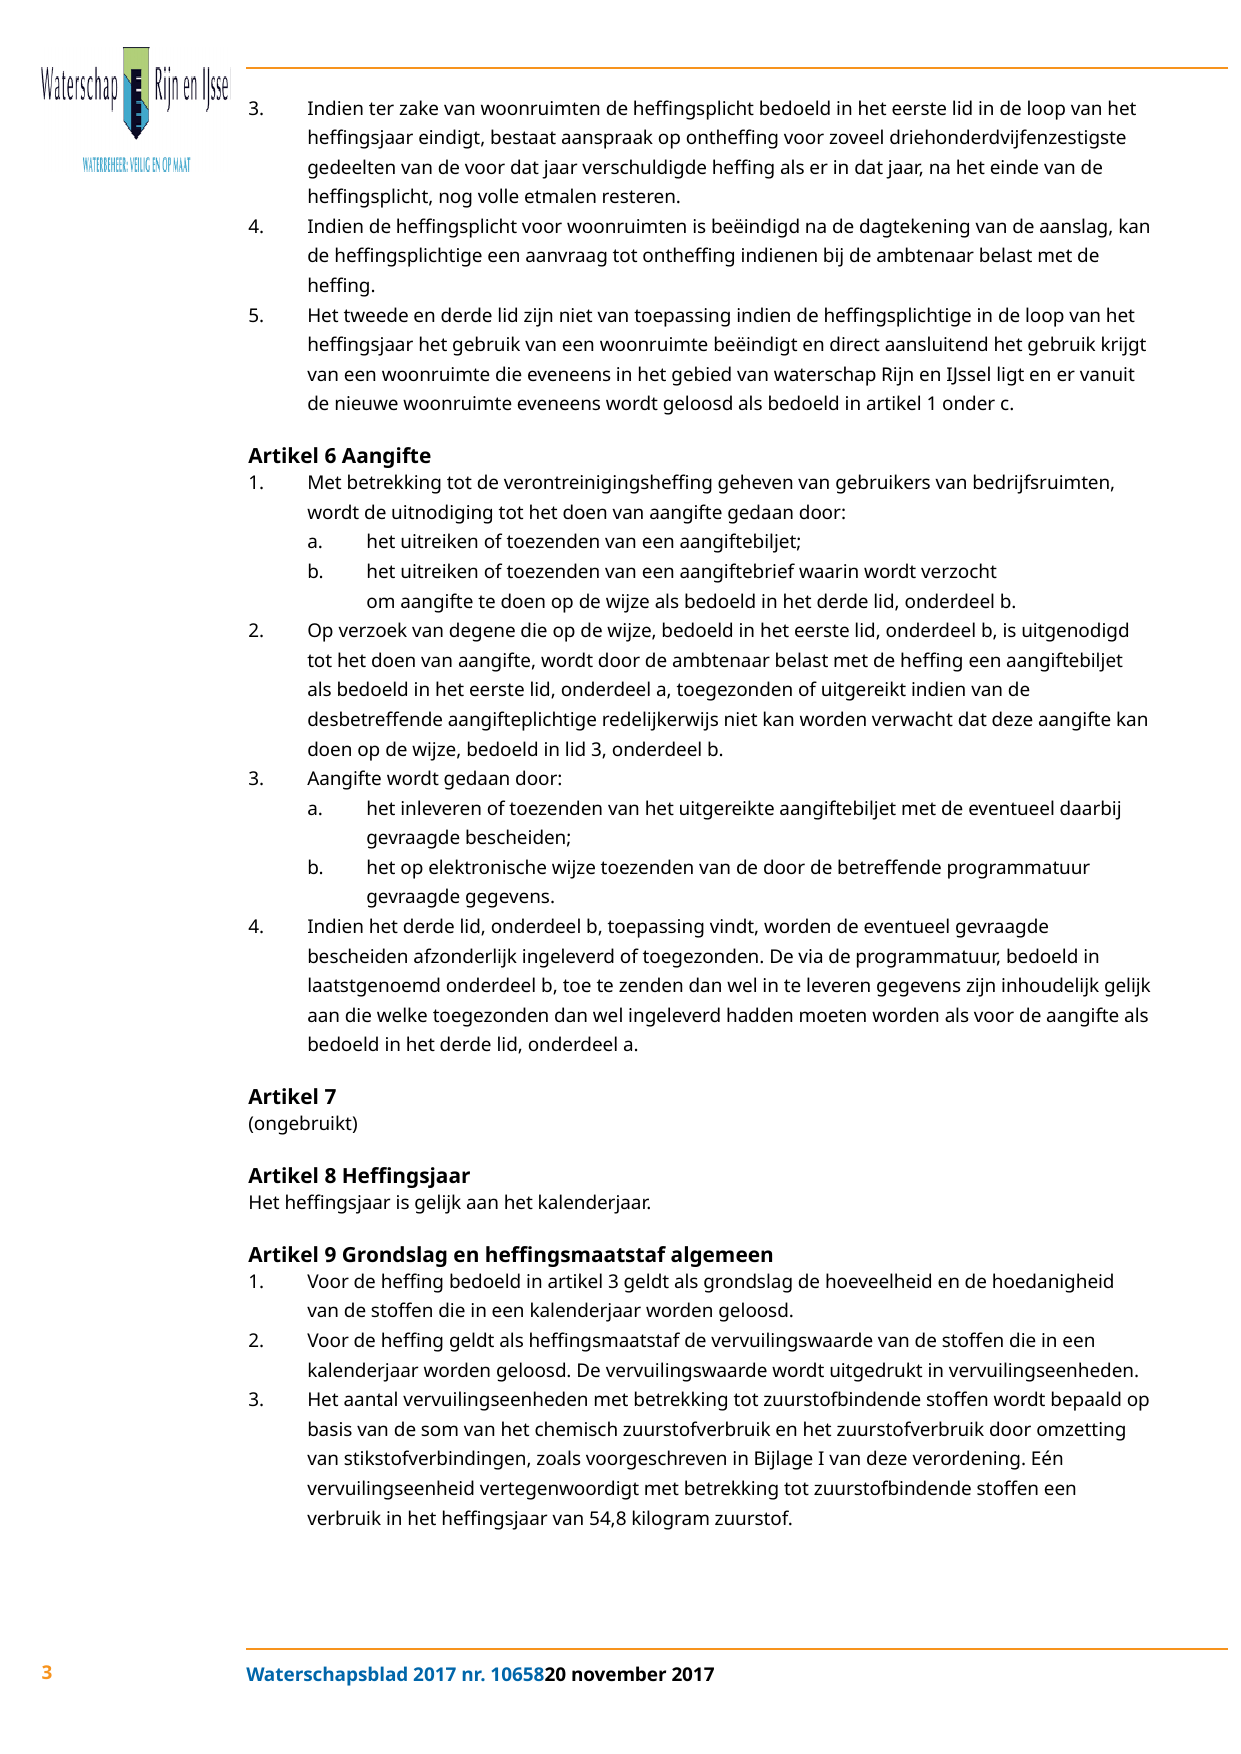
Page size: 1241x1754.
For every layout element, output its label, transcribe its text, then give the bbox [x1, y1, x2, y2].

text Artikel 6 Aangifte [248, 441, 1152, 469]
list Met betrekking tot de verontreinigingsheffing geheven van gebruikers van bedrijfsruimten, wordt de uitnodiging tot het doen van aangifte gedaan door: [248, 469, 1152, 525]
list Indien de heffingsplicht voor woonruimten is beëindigd na de dagtekening van de aanslag, kan de heffingsplichtige een aanvraag tot ontheffing indienen bij de ambtenaar belast met de heffing. [248, 213, 1152, 298]
text Artikel 8 Heffingsjaar [248, 1161, 1152, 1189]
picture [41, 47, 231, 172]
list Indien ter zake van woonruimten de heffingsplicht bedoeld in het eerste lid in de loop van het heffingsjaar eindigt, bestaat aanspraak op ontheffing voor zoveel driehonderdvijfenzestigste gedeelten van de voor dat jaar verschuldigde heffing als er in dat jaar, na het einde van de heffingsplicht, nog volle etmalen resteren. [248, 95, 1152, 209]
text Artikel 9 Grondslag en heffingsmaatstaf algemeen [248, 1240, 1152, 1268]
list Aangifte wordt gedaan door: [248, 765, 1152, 791]
list het uitreiken of toezenden van een aangiftebrief waarin wordt verzocht [307, 558, 1152, 584]
list om aangifte te doen op de wijze als bedoeld in het derde lid, onderdeel b. [307, 588, 1152, 613]
list Op verzoek van degene die op de wijze, bedoeld in het eerste lid, onderdeel b, is uitgenodigd tot het doen van aangifte, wordt door de ambtenaar belast met de heffing een aangiftebiljet als bedoeld in het eerste lid, onderdeel a, toegezonden of uitgereikt indien van de desbetreffende aangifteplichtige redelijkerwijs niet kan worden verwacht dat deze aangifte kan doen op de wijze, bedoeld in lid 3, onderdeel b. [248, 617, 1152, 761]
list Het aantal vervuilingseenheden met betrekking tot zuurstofbindende stoffen wordt bepaald op basis van de som van het chemisch zuurstofverbruik en het zuurstofverbruik door omzetting van stikstofverbindingen, zoals voorgeschreven in Bijlage I van deze verordening. Eén vervuilingseenheid vertegenwoordigt met betrekking tot zuurstofbindende stoffen een verbruik in het heffingsjaar van 54,8 kilogram zuurstof. [248, 1386, 1152, 1531]
list Het tweede en derde lid zijn niet van toepassing indien de heffingsplichtige in de loop van het heffingsjaar het gebruik van een woonruimte beëindigt en direct aansluitend het gebruik krijgt van een woonruimte die eveneens in het gebied van waterschap Rijn en IJssel ligt en er vanuit de nieuwe woonruimte eveneens wordt geloosd als bedoeld in artikel 1 onder c. [248, 302, 1152, 416]
list het op elektronische wijze toezenden van de door de betreffende programmatuur gevraagde gegevens. [307, 854, 1152, 909]
list het inleveren of toezenden van het uitgereikte aangiftebiljet met de eventueel daarbij gevraagde bescheiden; [307, 795, 1152, 850]
text Het heffingsjaar is gelijk aan het kalenderjaar. [248, 1189, 1152, 1215]
list het uitreiken of toezenden van een aangiftebiljet; [307, 529, 1152, 554]
list Voor de heffing geldt als heffingsmaatstaf de vervuilingswaarde van de stoffen die in een kalenderjaar worden geloosd. De vervuilingswaarde wordt uitgedrukt in vervuilingseenheden. [248, 1327, 1152, 1383]
list Voor de heffing bedoeld in artikel 3 geldt als grondslag de hoeveelheid en de hoedanigheid van de stoffen die in een kalenderjaar worden geloosd. [248, 1268, 1152, 1323]
list Indien het derde lid, onderdeel b, toepassing vindt, worden de eventueel gevraagde bescheiden afzonderlijk ingeleverd of toegezonden. De via de programmatuur, bedoeld in laatstgenoemd onderdeel b, toe te zenden dan wel in te leveren gegevens zijn inhoudelijk gelijk aan die welke toegezonden dan wel ingeleverd hadden moeten worden als voor de aangifte als bedoeld in het derde lid, onderdeel a. [248, 913, 1152, 1057]
text (ongebruikt) [248, 1110, 1152, 1136]
text Artikel 7 [248, 1082, 1152, 1110]
